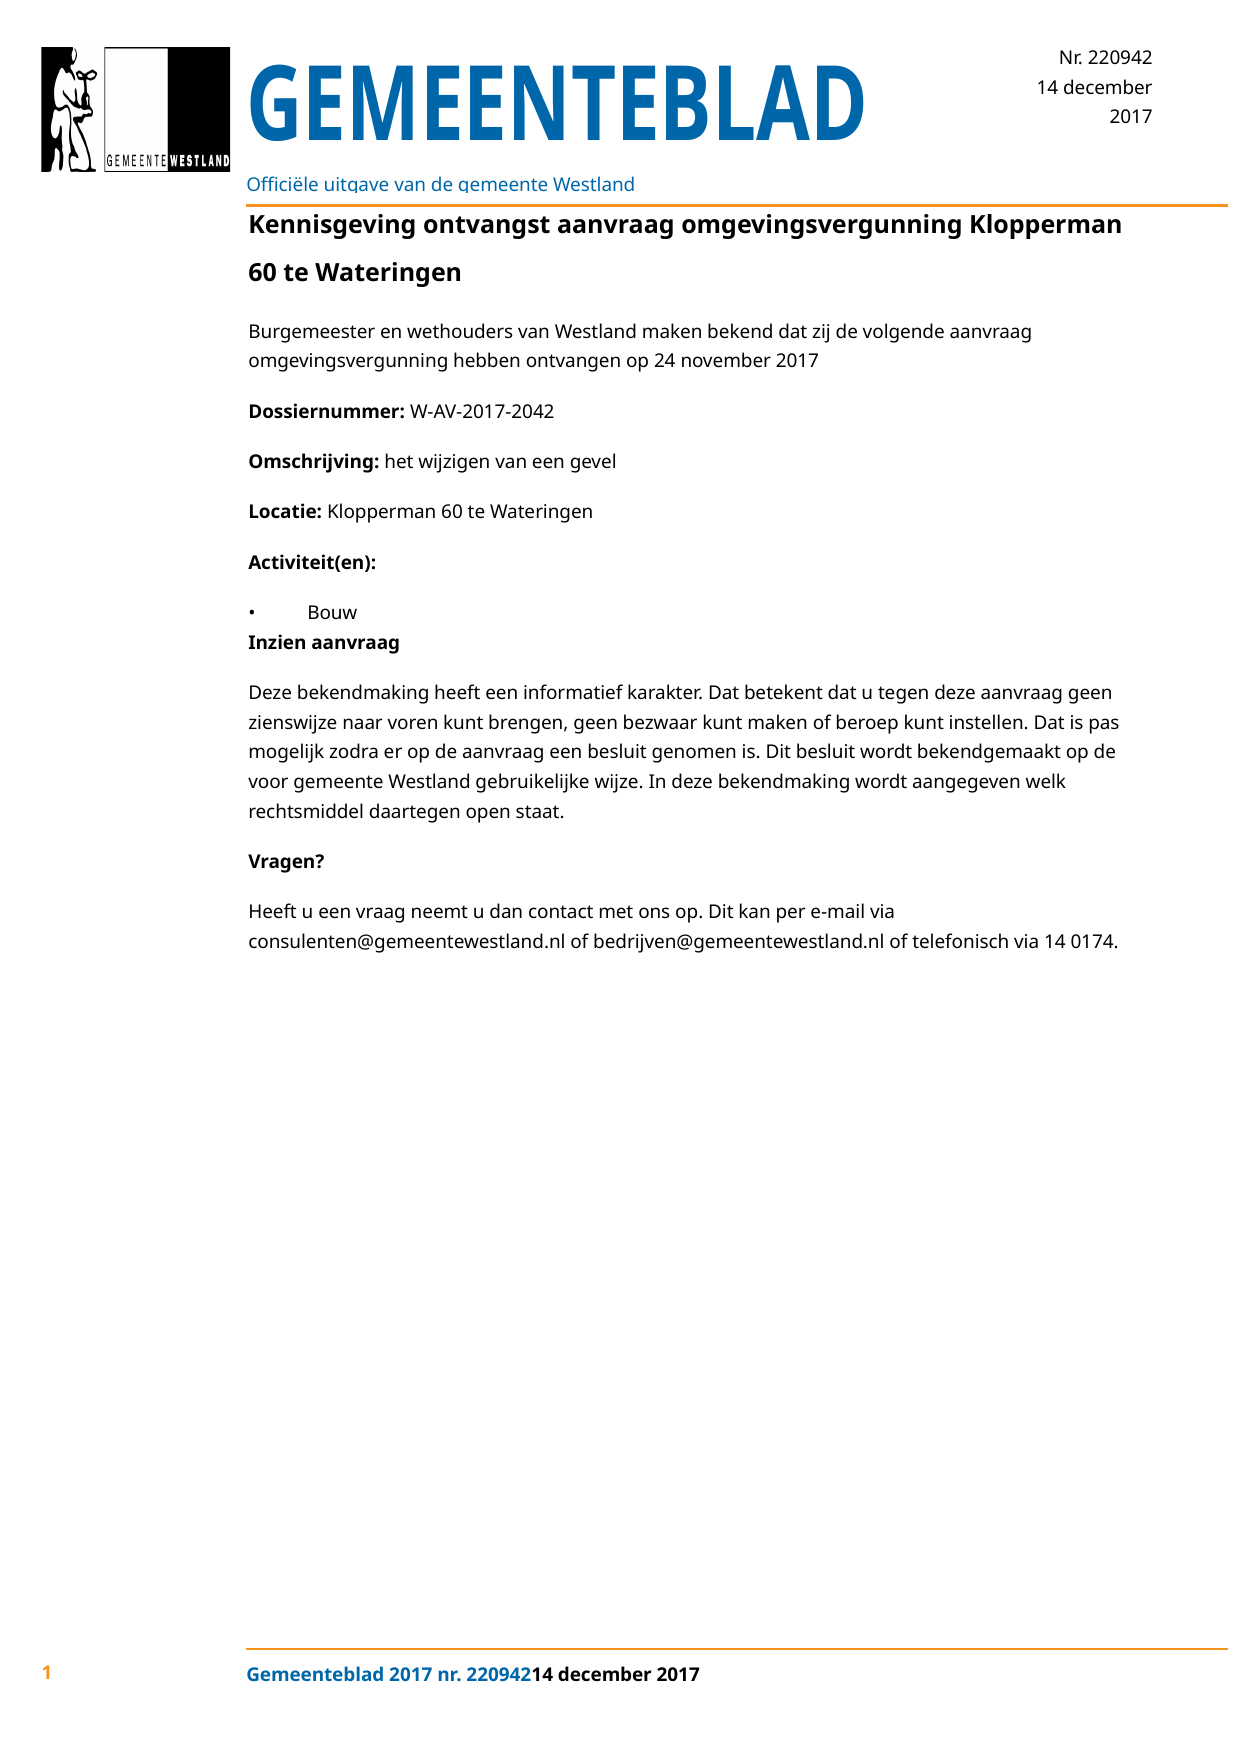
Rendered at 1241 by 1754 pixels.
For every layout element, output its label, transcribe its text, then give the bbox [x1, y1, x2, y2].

text Kennisgeving ontvangst aanvraag omgevingsvergunning Klopperman 60 te Wateringen [248, 207, 1152, 288]
text Locatie: Klopperman 60 te Wateringen [248, 499, 1152, 524]
text Deze bekendmaking heeft een informatief karakter. Dat betekent dat u tegen deze aanvraag geen zienswijze naar voren kunt brengen, geen bezwaar kunt maken of beroep kunt instellen. Dat is pas mogelijk zodra er op de aanvraag een besluit genomen is. Dit besluit wordt bekendgemaakt op de voor gemeente Westland gebruikelijke wijze. In deze bekendmaking wordt aangegeven welk rechtsmiddel daartegen open staat. [248, 679, 1152, 824]
text Omschrijving: het wijzigen van een gevel [248, 448, 1152, 474]
text Burgemeester en wethouders van Westland maken bekend dat zij de volgende aanvraag omgevingsvergunning hebben ontvangen op 24 november 2017 [248, 318, 1152, 373]
text Dossiernummer: W-AV-2017-2042 [248, 398, 1152, 424]
text Heeft u een vraag neemt u dan contact met ons op. Dit kan per e-mail via consulenten@gemeentewestland.nl of bedrijven@gemeentewestland.nl of telefonisch via 14 0174. [248, 899, 1152, 954]
text Activiteit(en): [248, 549, 1152, 575]
picture [41, 47, 231, 172]
text Inzien aanvraag [248, 629, 1152, 655]
list Bouw [248, 599, 1152, 625]
text Vragen? [248, 848, 1152, 874]
